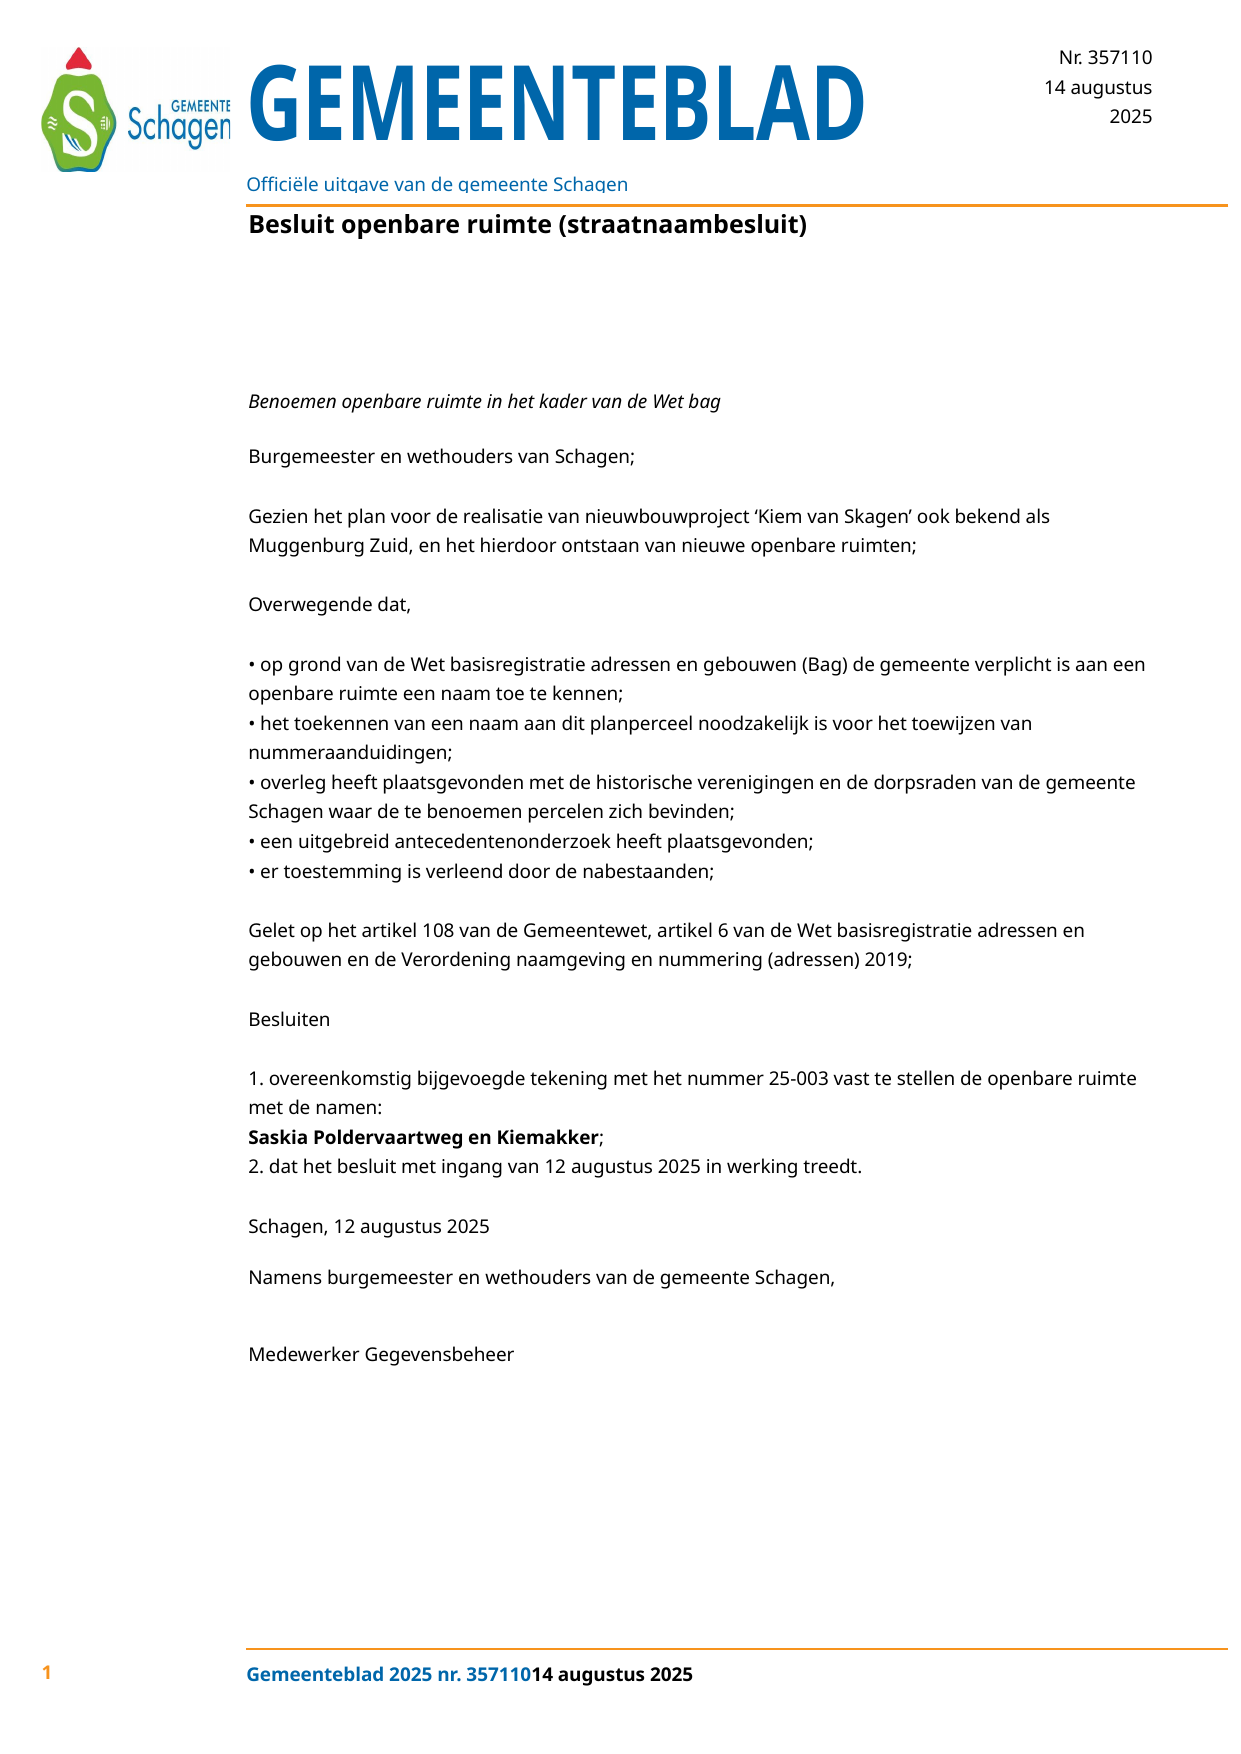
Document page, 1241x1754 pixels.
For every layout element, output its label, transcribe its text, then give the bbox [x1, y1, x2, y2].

text • een uitgebreid antecedentenonderzoek heeft plaatsgevonden; [248, 828, 1152, 854]
text 2. dat het besluit met ingang van 12 augustus 2025 in werking treedt. [248, 1154, 1152, 1179]
text Gezien het plan voor de realisatie van nieuwbouwproject ‘Kiem van Skagen’ ook bekend als Muggenburg Zuid, en het hierdoor ontstaan van nieuwe openbare ruimten; [248, 503, 1152, 558]
text • er toestemming is verleend door de nabestaanden; [248, 858, 1152, 884]
text Burgemeester en wethouders van Schagen; [248, 444, 1152, 469]
text 1. overeenkomstig bijgevoegde tekening met het nummer 25-003 vast te stellen de openbare ruimte met de namen: [248, 1065, 1152, 1120]
text Benoemen openbare ruimte in het kader van de Wet bag [248, 388, 1152, 414]
text Namens burgemeester en wethouders van de gemeente Schagen, [248, 1264, 1152, 1290]
text Saskia Poldervaartweg en Kiemakker; [248, 1124, 1152, 1150]
picture [41, 47, 231, 172]
text Overwegende dat, [248, 592, 1152, 617]
text Besluiten [248, 1006, 1152, 1032]
text Medewerker Gegevensbeheer [248, 1342, 1152, 1367]
text Gelet op het artikel 108 van de Gemeentewet, artikel 6 van de Wet basisregistratie adressen en gebouwen en de Verordening naamgeving en nummering (adressen) 2019; [248, 917, 1152, 972]
text • overleg heeft plaatsgevonden met de historische verenigingen en de dorpsraden van de gemeente Schagen waar de te benoemen percelen zich bevinden; [248, 769, 1152, 824]
text Besluit openbare ruimte (straatnaambesluit) [248, 207, 1152, 241]
text Schagen, 12 augustus 2025 [248, 1213, 1152, 1239]
text • op grond van de Wet basisregistratie adressen en gebouwen (Bag) de gemeente verplicht is aan een openbare ruimte een naam toe te kennen; [248, 651, 1152, 706]
text • het toekennen van een naam aan dit planperceel noodzakelijk is voor het toewijzen van nummeraanduidingen; [248, 710, 1152, 765]
